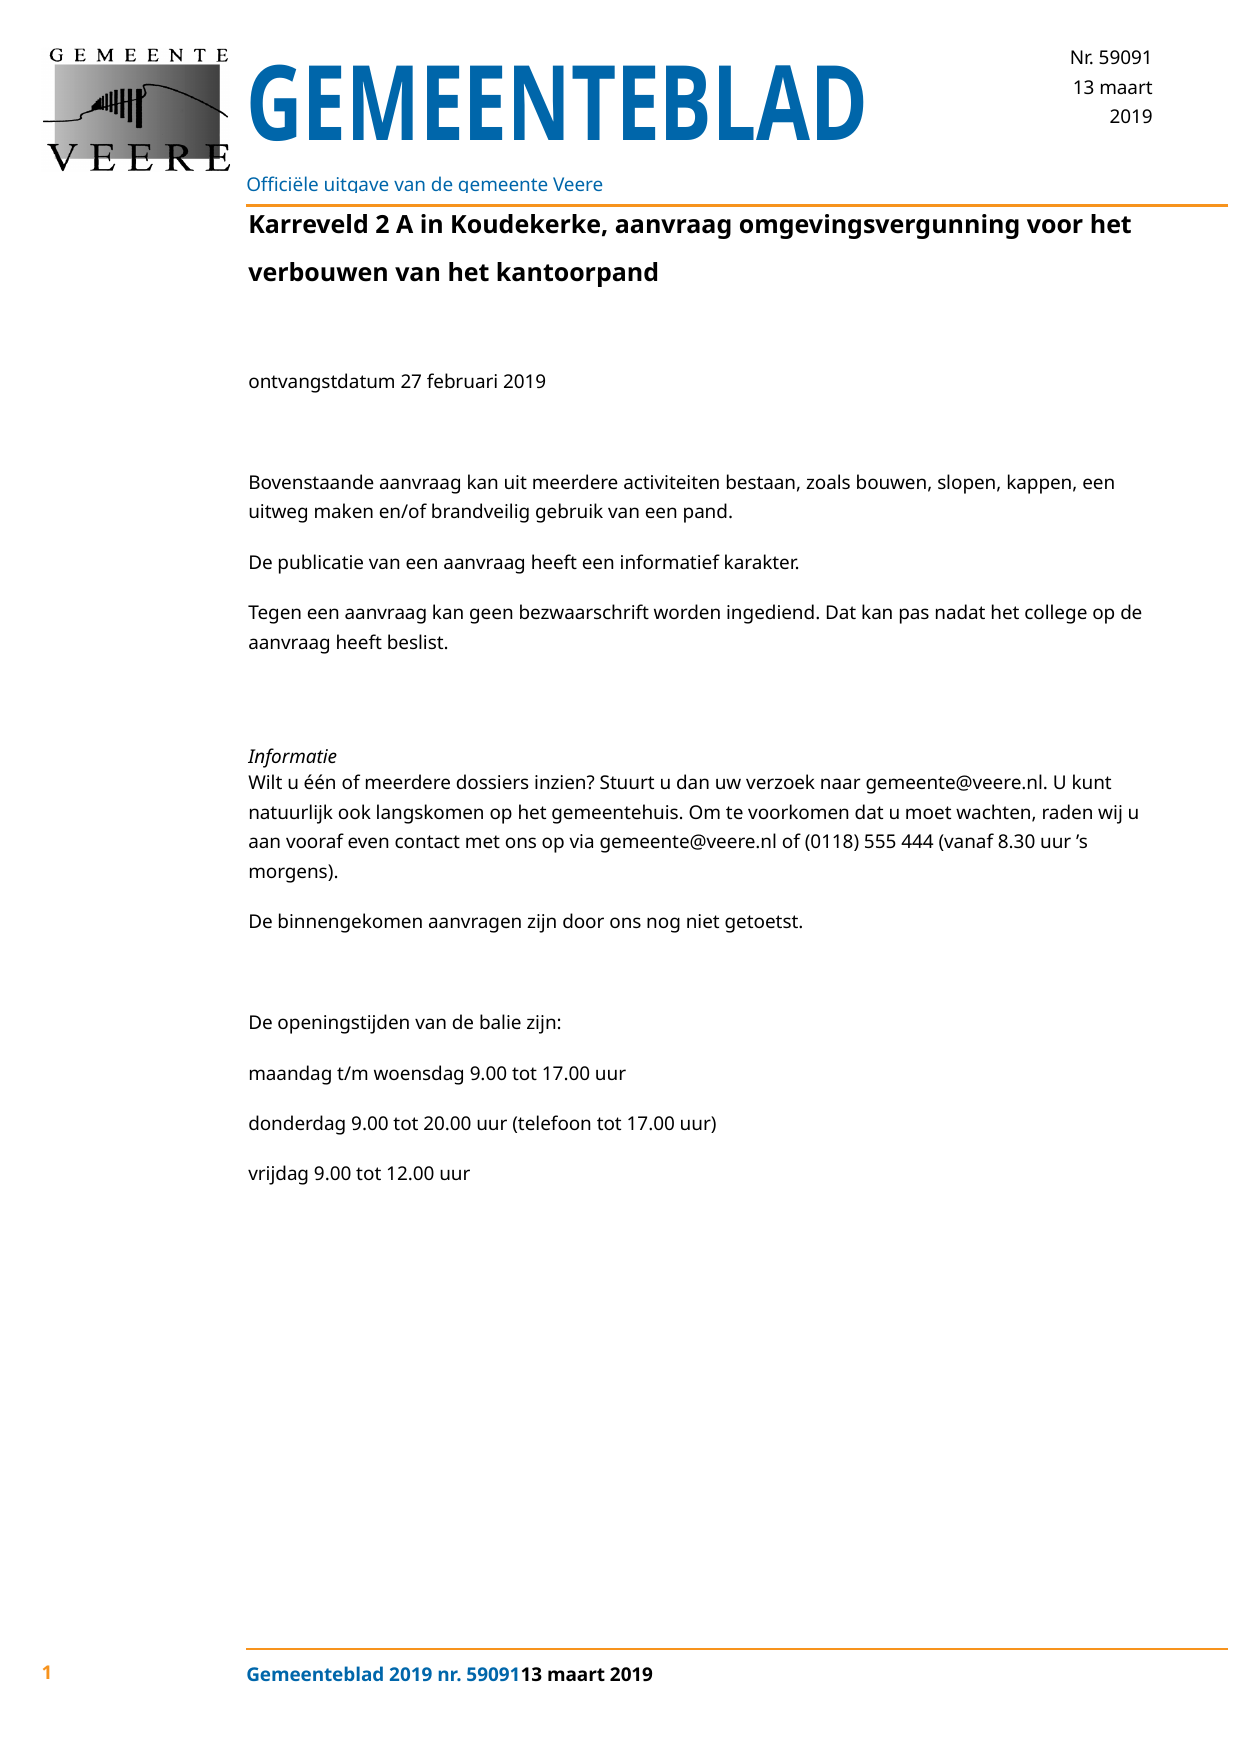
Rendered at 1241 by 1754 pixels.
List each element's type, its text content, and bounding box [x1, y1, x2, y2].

text Karreveld 2 A in Koudekerke, aanvraag omgevingsvergunning voor het verbouwen van het kantoorpand [248, 207, 1152, 288]
text vrijdag 9.00 tot 12.00 uur [248, 1161, 1152, 1186]
text Tegen een aanvraag kan geen bezwaarschrift worden ingediend. Dat kan pas nadat het college op de aanvraag heeft beslist. [248, 599, 1152, 655]
text De openingstijden van de balie zijn: [248, 1009, 1152, 1035]
text De binnengekomen aanvragen zijn door ons nog niet getoetst. [248, 908, 1152, 934]
text Wilt u één of meerdere dossiers inzien? Stuurt u dan uw verzoek naar gemeente@veere.nl. U kunt natuurlijk ook langskomen op het gemeentehuis. Om te voorkomen dat u moet wachten, raden wij u aan vooraf even contact met ons op via gemeente@veere.nl of (0118) 555 444 (vanaf 8.30 uur ’s morgens). [248, 769, 1152, 884]
picture [41, 47, 231, 172]
text maandag t/m woensdag 9.00 tot 17.00 uur [248, 1060, 1152, 1085]
text De publicatie van een aanvraag heeft een informatief karakter. [248, 549, 1152, 575]
text Informatie [248, 743, 1152, 769]
text ontvangstdatum 27 februari 2019 [248, 368, 1152, 394]
text donderdag 9.00 tot 20.00 uur (telefoon tot 17.00 uur) [248, 1110, 1152, 1136]
text Bovenstaande aanvraag kan uit meerdere activiteiten bestaan, zoals bouwen, slopen, kappen, een uitweg maken en/of brandveilig gebruik van een pand. [248, 469, 1152, 524]
